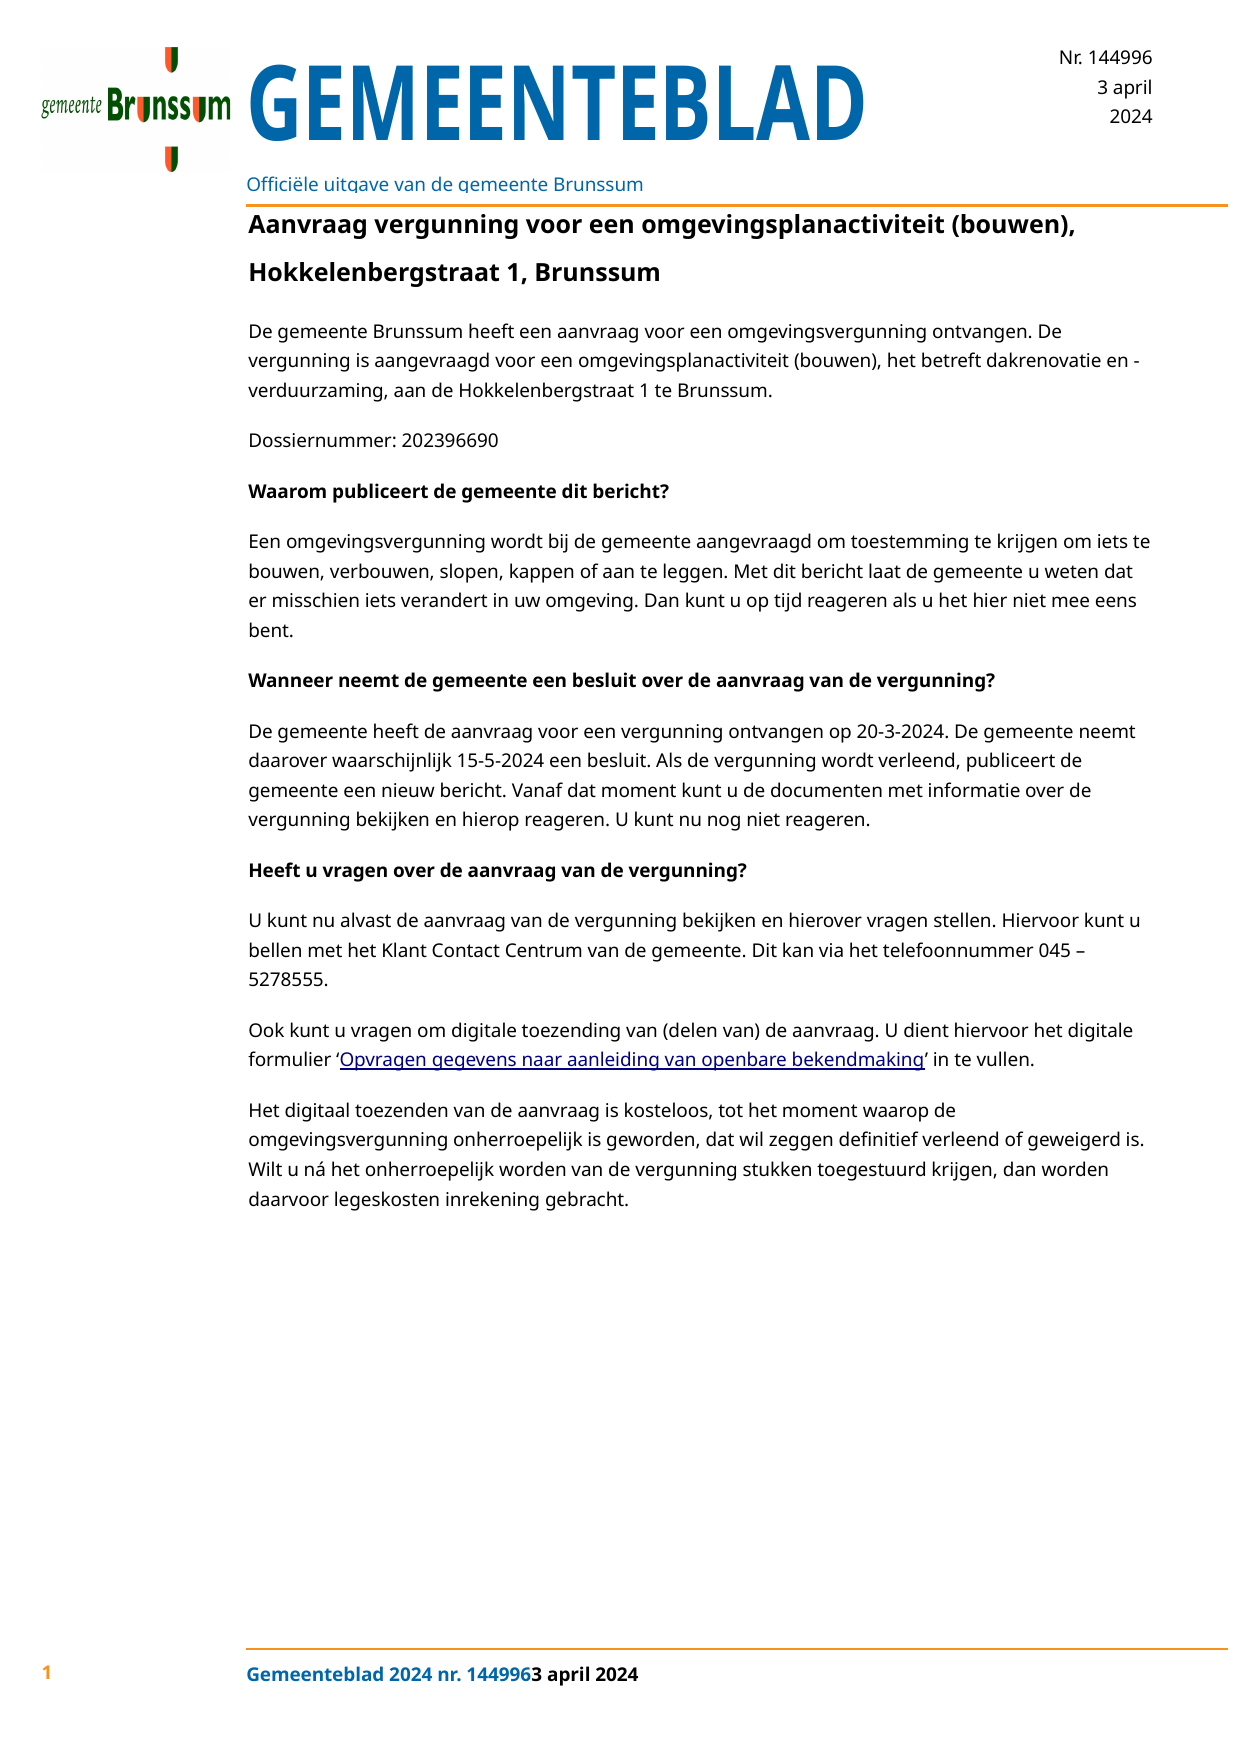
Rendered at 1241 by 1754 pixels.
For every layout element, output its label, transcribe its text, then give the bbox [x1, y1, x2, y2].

text Het digitaal toezenden van de aanvraag is kosteloos, tot het moment waarop de omgevingsvergunning onherroepelijk is geworden, dat wil zeggen definitief verleend of geweigerd is. Wilt u ná het onherroepelijk worden van de vergunning stukken toegestuurd krijgen, dan worden daarvoor legeskosten inrekening gebracht. [248, 1097, 1152, 1212]
text U kunt nu alvast de aanvraag van de vergunning bekijken en hierover vragen stellen. Hiervoor kunt u bellen met het Klant Contact Centrum van de gemeente. Dit kan via het telefoonnummer 045 – 5278555. [248, 907, 1152, 992]
text Aanvraag vergunning voor een omgevingsplanactiviteit (bouwen), Hokkelenbergstraat 1, Brunssum [248, 207, 1152, 288]
text Waarom publiceert de gemeente dit bericht? [248, 478, 1152, 504]
picture [41, 47, 231, 172]
text Dossiernummer: 202396690 [248, 427, 1152, 453]
text De gemeente Brunssum heeft een aanvraag voor een omgevingsvergunning ontvangen. De vergunning is aangevraagd voor een omgevingsplanactiviteit (bouwen), het betreft dakrenovatie en -verduurzaming, aan de Hokkelenbergstraat 1 te Brunssum. [248, 318, 1152, 403]
text Wanneer neemt de gemeente een besluit over de aanvraag van de vergunning? [248, 667, 1152, 693]
text Een omgevingsvergunning wordt bij de gemeente aangevraagd om toestemming te krijgen om iets te bouwen, verbouwen, slopen, kappen of aan te leggen. Met dit bericht laat de gemeente u weten dat er misschien iets verandert in uw omgeving. Dan kunt u op tijd reageren als u het hier niet mee eens bent. [248, 528, 1152, 643]
text Ook kunt u vragen om digitale toezending van (delen van) de aanvraag. U dient hiervoor het digitale formulier ‘Opvragen gegevens naar aanleiding van openbare bekendmaking’ in te vullen. [248, 1017, 1152, 1072]
text Heeft u vragen over de aanvraag van de vergunning? [248, 857, 1152, 883]
text De gemeente heeft de aanvraag voor een vergunning ontvangen op 20-3-2024. De gemeente neemt daarover waarschijnlijk 15-5-2024 een besluit. Als de vergunning wordt verleend, publiceert de gemeente een nieuw bericht. Vanaf dat moment kunt u de documenten met informatie over de vergunning bekijken en hierop reageren. U kunt nu nog niet reageren. [248, 718, 1152, 832]
